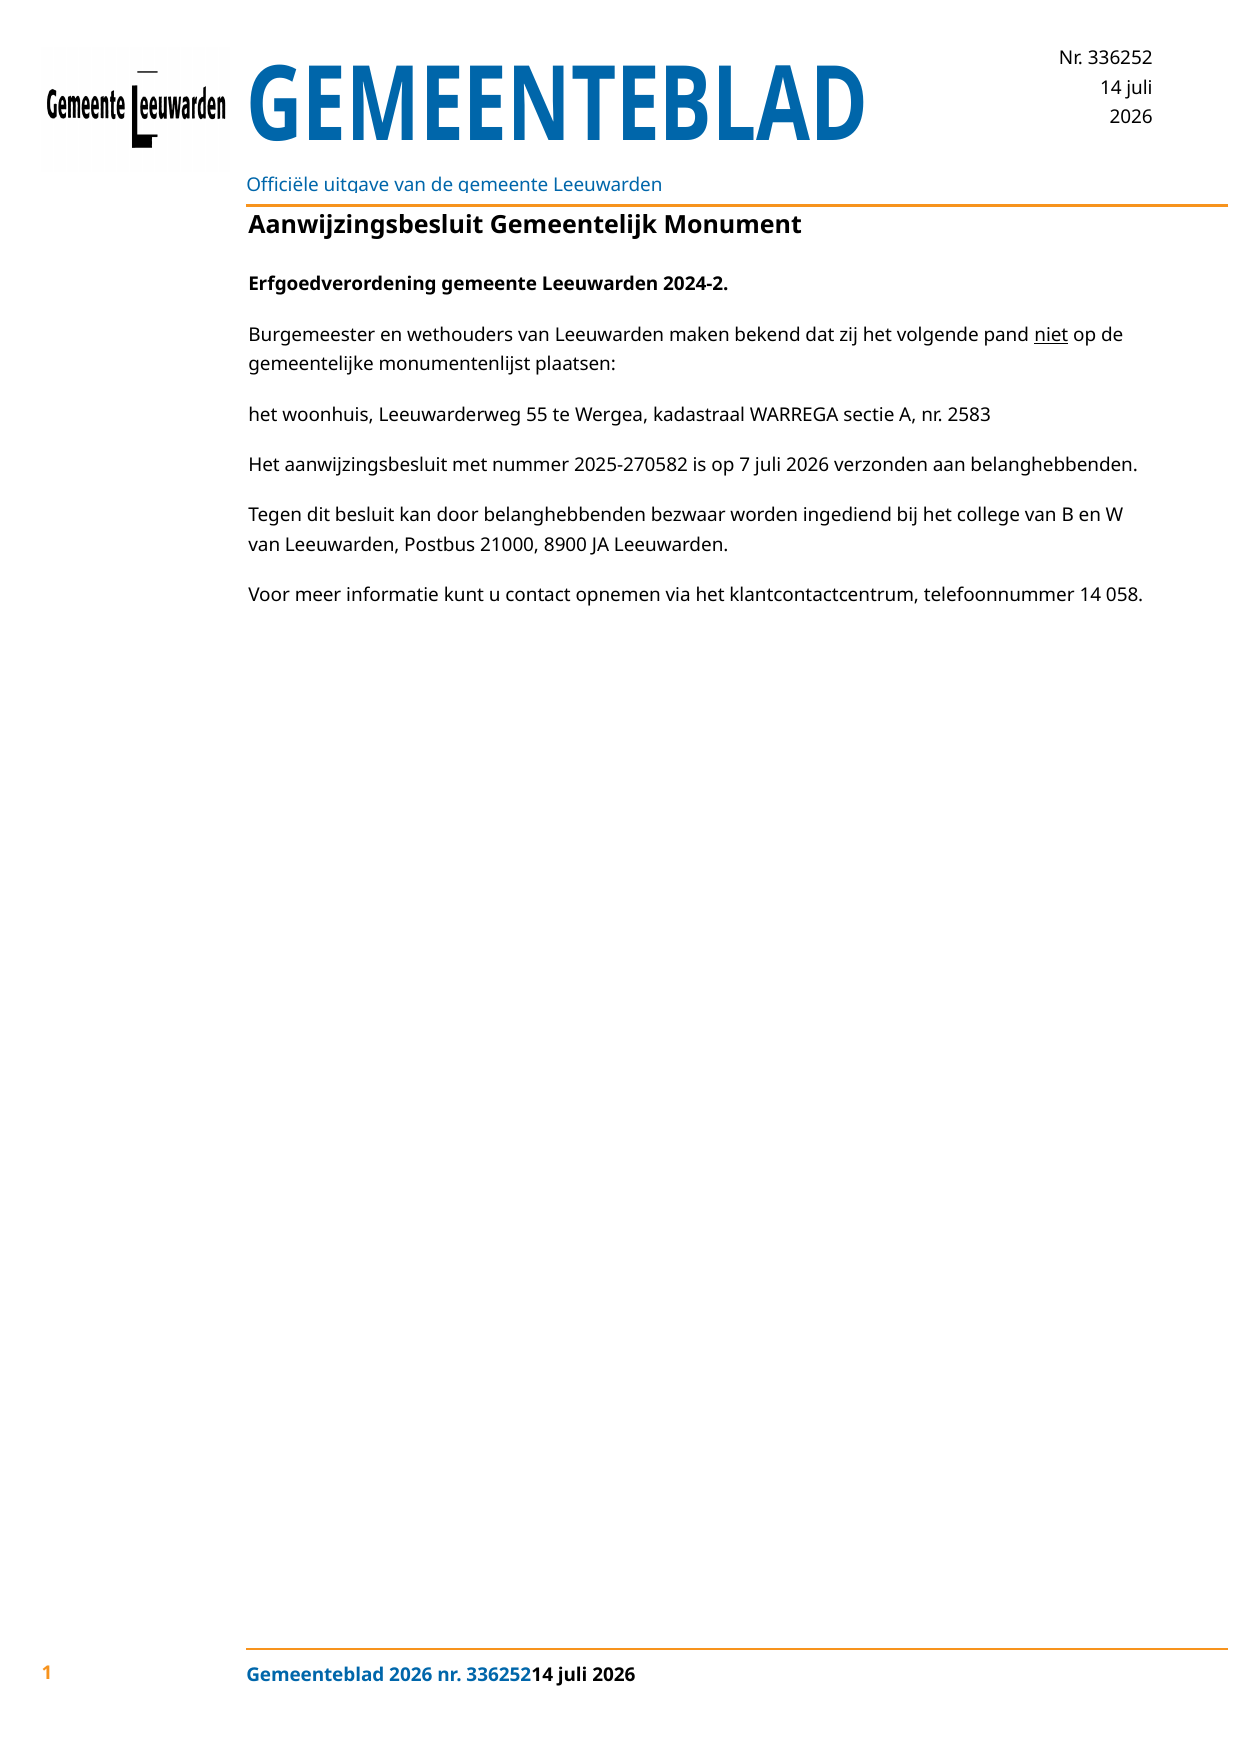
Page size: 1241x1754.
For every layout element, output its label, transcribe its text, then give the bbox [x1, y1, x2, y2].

text het woonhuis, Leeuwarderweg 55 te Wergea, kadastraal WARREGA sectie A, nr. 2583 [248, 401, 1152, 426]
text Voor meer informatie kunt u contact opnemen via het klantcontactcentrum, telefoonnummer 14 058. [248, 582, 1152, 607]
picture [41, 47, 231, 172]
text Aanwijzingsbesluit Gemeentelijk Monument [248, 207, 1152, 241]
text Het aanwijzingsbesluit met nummer 2025-270582 is op 7 juli 2026 verzonden aan belanghebbenden. [248, 451, 1152, 477]
text Burgemeester en wethouders van Leeuwarden maken bekend dat zij het volgende pand niet op de gemeentelijke monumentenlijst plaatsen: [248, 321, 1152, 376]
text Tegen dit besluit kan door belanghebbenden bezwaar worden ingediend bij het college van B en W van Leeuwarden, Postbus 21000, 8900 JA Leeuwarden. [248, 502, 1152, 557]
text Erfgoedverordening gemeente Leeuwarden 2024-2. [248, 270, 1152, 296]
